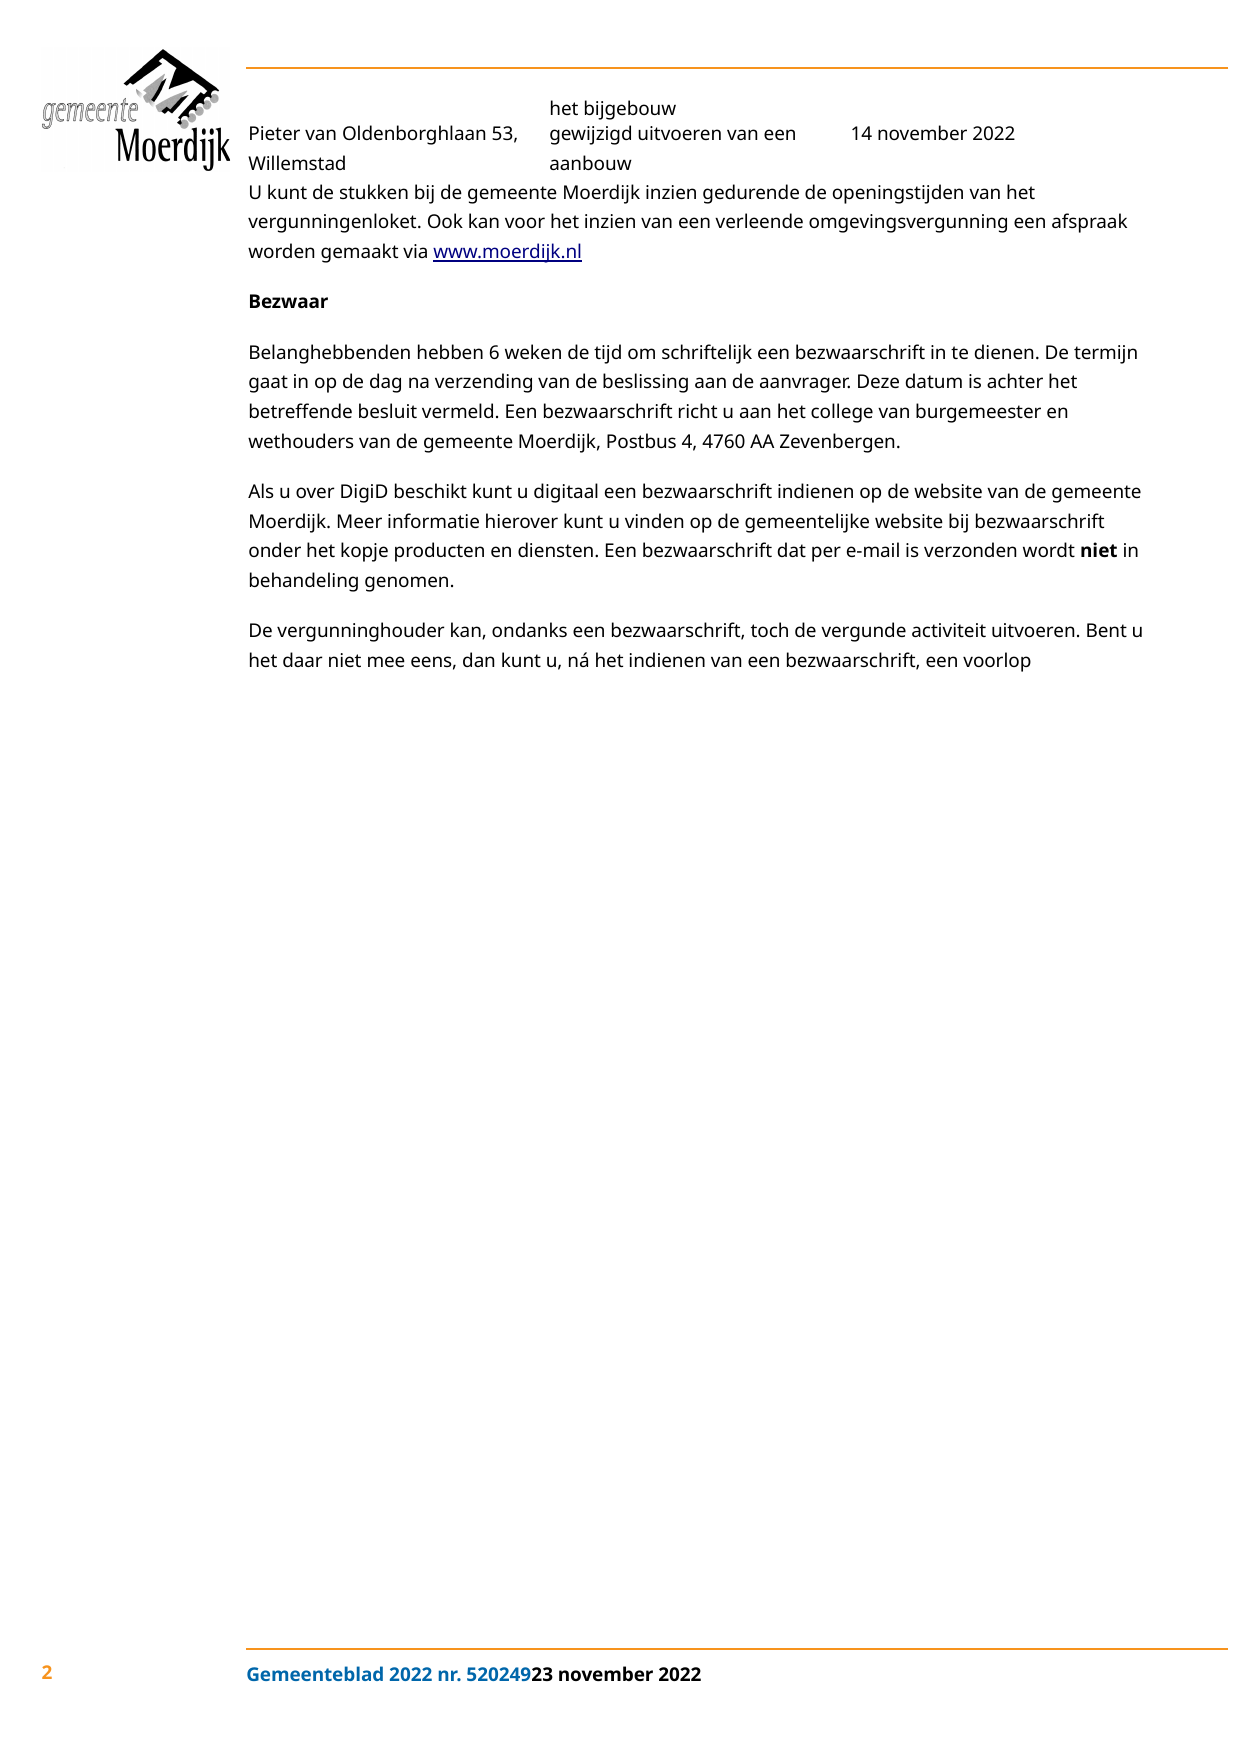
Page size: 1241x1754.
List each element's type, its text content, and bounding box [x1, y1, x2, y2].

text De vergunninghouder kan, ondanks een bezwaarschrift, toch de vergunde activiteit uitvoeren. Bent u het daar niet mee eens, dan kunt u, ná het indienen van een bezwaarschrift, een voorlop [248, 617, 1152, 673]
table_cell [850, 95, 1152, 121]
text U kunt de stukken bij de gemeente Moerdijk inzien gedurende de openingstijden van het vergunningenloket. Ook kan voor het inzien van een verleende omgevingsvergunning een afspraak worden gemaakt via www.moerdijk.nl [248, 179, 1152, 264]
table_cell het bijgebouw [549, 95, 850, 121]
picture [41, 47, 231, 172]
table_cell 14 november 2022 [850, 121, 1152, 176]
text Als u over DigiD beschikt kunt u digitaal een bezwaarschrift indienen op de website van de gemeente Moerdijk. Meer informatie hierover kunt u vinden op de gemeentelijke website bij bezwaarschrift onder het kopje producten en diensten. Een bezwaarschrift dat per e-mail is verzonden wordt niet in behandeling genomen. [248, 478, 1152, 593]
table_cell gewijzigd uitvoeren van een aanbouw [549, 121, 850, 176]
text Bezwaar [248, 289, 1152, 314]
table_cell Pieter van Oldenborghlaan 53, Willemstad [248, 121, 549, 176]
table_cell [248, 95, 549, 121]
text Belanghebbenden hebben 6 weken de tijd om schriftelijk een bezwaarschrift in te dienen. De termijn gaat in op de dag na verzending van de beslissing aan de aanvrager. Deze datum is achter het betreffende besluit vermeld. Een bezwaarschrift richt u aan het college van burgemeester en wethouders van de gemeente Moerdijk, Postbus 4, 4760 AA Zevenbergen. [248, 339, 1152, 453]
